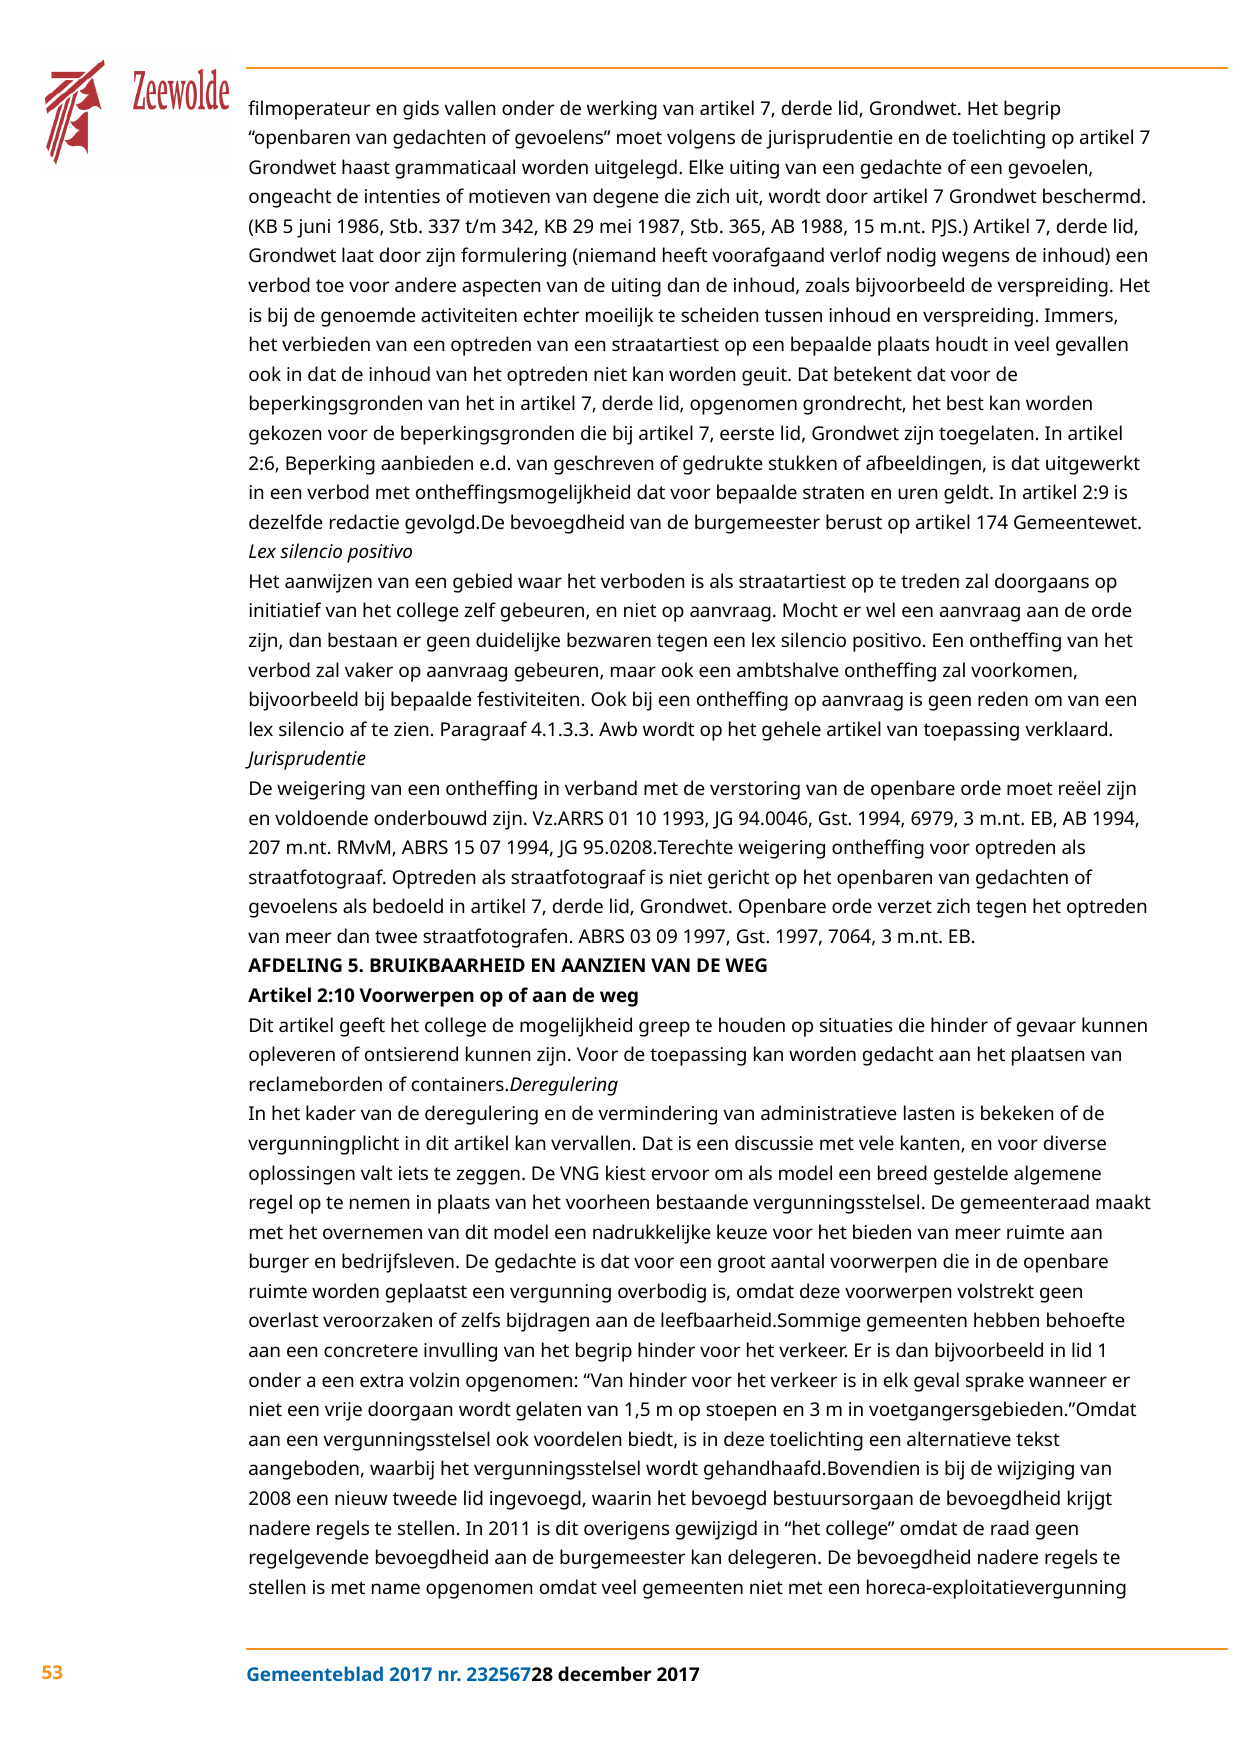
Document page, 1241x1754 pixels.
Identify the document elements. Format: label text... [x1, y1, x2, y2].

text Jurisprudentie [248, 746, 1152, 771]
text Het aanwijzen van een gebied waar het verboden is als straatartiest op te treden zal doorgaans op initiatief van het college zelf gebeuren, en niet op aanvraag. Mocht er wel een aanvraag aan de orde zijn, dan bestaan er geen duidelijke bezwaren tegen een lex silencio positivo. Een ontheffing van het verbod zal vaker op aanvraag gebeuren, maar ook een ambtshalve ontheffing zal voorkomen, bijvoorbeeld bij bepaalde festiviteiten. Ook bij een ontheffing op aanvraag is geen reden om van een lex silencio af te zien. Paragraaf 4.1.3.3. Awb wordt op het gehele artikel van toepassing verklaard. [248, 568, 1152, 742]
picture [41, 47, 231, 172]
text Dit artikel geeft het college de mogelijkheid greep te houden op situaties die hinder of gevaar kunnen opleveren of ontsierend kunnen zijn. Voor de toepassing kan worden gedacht aan het plaatsen van reclameborden of containers. Deregulering [248, 1012, 1152, 1097]
text Artikel 2:10 Voorwerpen op of aan de weg [248, 982, 1152, 1008]
text De weigering van een ontheffing in verband met de verstoring van de openbare orde moet reëel zijn en voldoende onderbouwd zijn. Vz.ARRS 01 10 1993, JG 94.0046, Gst. 1994, 6979, 3 m.nt. EB, AB 1994, 207 m.nt. RMvM, ABRS 15 07 1994, JG 95.0208. Terechte weigering ontheffing voor optreden als straatfotograaf. Optreden als straatfotograaf is niet gericht op het openbaren van gedachten of gevoelens als bedoeld in artikel 7, derde lid, Grondwet. Openbare orde verzet zich tegen het optreden van meer dan twee straatfotografen. ABRS 03 09 1997, Gst. 1997, 7064, 3 m.nt. EB. [248, 775, 1152, 949]
text AFDELING 5. BRUIKBAARHEID EN AANZIEN VAN DE WEG [248, 953, 1152, 978]
text In het kader van de deregulering en de vermindering van administratieve lasten is bekeken of de vergunningplicht in dit artikel kan vervallen. Dat is een discussie met vele kanten, en voor diverse oplossingen valt iets te zeggen. De VNG kiest ervoor om als model een breed gestelde algemene regel op te nemen in plaats van het voorheen bestaande vergunningsstelsel. De gemeenteraad maakt met het overnemen van dit model een nadrukkelijke keuze voor het bieden van meer ruimte aan burger en bedrijfsleven. De gedachte is dat voor een groot aantal voorwerpen die in de openbare ruimte worden geplaatst een vergunning overbodig is, omdat deze voorwerpen volstrekt geen overlast veroorzaken of zelfs bijdragen aan de leefbaarheid. Sommige gemeenten hebben behoefte aan een concretere invulling van het begrip hinder voor het verkeer. Er is dan bijvoorbeeld in lid 1 onder a een extra volzin opgenomen: “Van hinder voor het verkeer is in elk geval sprake wanneer er niet een vrije doorgaan wordt gelaten van 1,5 m op stoepen en 3 m in voetgangersgebieden.” Omdat aan een vergunningsstelsel ook voordelen biedt, is in deze toelichting een alternatieve tekst aangeboden, waarbij het vergunningsstelsel wordt gehandhaafd. Bovendien is bij de wijziging van 2008 een nieuw tweede lid ingevoegd, waarin het bevoegd bestuursorgaan de bevoegdheid krijgt nadere regels te stellen. In 2011 is dit overigens gewijzigd in “het college” omdat de raad geen regelgevende bevoegdheid aan de burgemeester kan delegeren. De bevoegdheid nadere regels te stellen is met name opgenomen omdat veel gemeenten niet met een horeca-exploitatievergunning [248, 1101, 1152, 1600]
text filmoperateur en gids vallen onder de werking van artikel 7, derde lid, Grondwet. Het begrip “openbaren van gedachten of gevoelens” moet volgens de jurisprudentie en de toelichting op artikel 7 Grondwet haast grammaticaal worden uitgelegd. Elke uiting van een gedachte of een gevoelen, ongeacht de intenties of motieven van degene die zich uit, wordt door artikel 7 Grondwet beschermd. (KB 5 juni 1986, Stb. 337 t/m 342, KB 29 mei 1987, Stb. 365, AB 1988, 15 m.nt. PJS.) Artikel 7, derde lid, Grondwet laat door zijn formulering (niemand heeft voorafgaand verlof nodig wegens de inhoud) een verbod toe voor andere aspecten van de uiting dan de inhoud, zoals bijvoorbeeld de verspreiding. Het is bij de genoemde activiteiten echter moeilijk te scheiden tussen inhoud en verspreiding. Immers, het verbieden van een optreden van een straatartiest op een bepaalde plaats houdt in veel gevallen ook in dat de inhoud van het optreden niet kan worden geuit. Dat betekent dat voor de beperkingsgronden van het in artikel 7, derde lid, opgenomen grondrecht, het best kan worden gekozen voor de beperkingsgronden die bij artikel 7, eerste lid, Grondwet zijn toegelaten. In artikel 2:6, Beperking aanbieden e.d. van geschreven of gedrukte stukken of afbeeldingen, is dat uitgewerkt in een verbod met ontheffingsmogelijkheid dat voor bepaalde straten en uren geldt. In artikel 2:9 is dezelfde redactie gevolgd. De bevoegdheid van de burgemeester berust op artikel 174 Gemeentewet. Lex silencio positivo [248, 95, 1152, 564]
